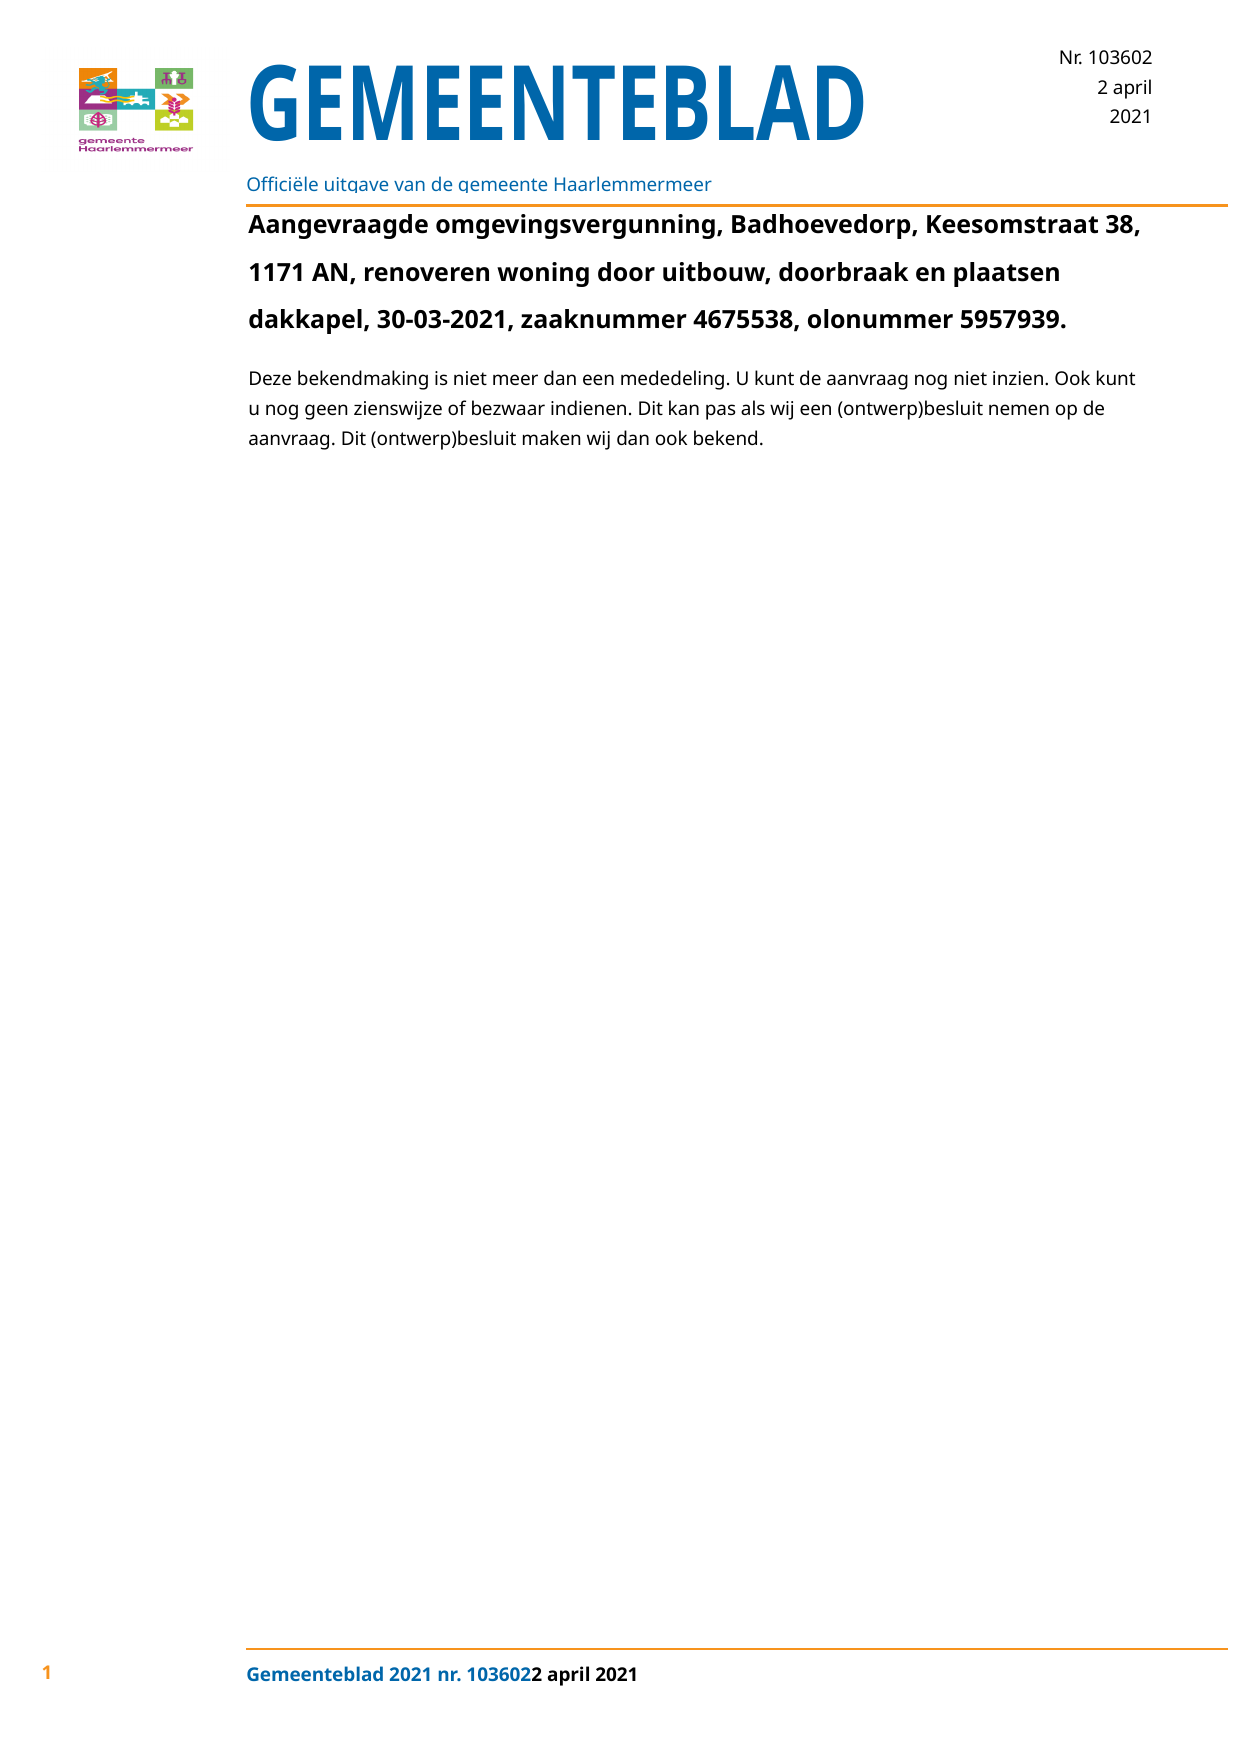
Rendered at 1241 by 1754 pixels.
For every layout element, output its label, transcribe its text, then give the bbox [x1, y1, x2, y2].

text Aangevraagde omgevingsvergunning, Badhoevedorp, Keesomstraat 38, 1171 AN, renoveren woning door uitbouw, doorbraak en plaatsen dakkapel, 30-03-2021, zaaknummer 4675538, olonummer 5957939. [248, 207, 1152, 336]
text Deze bekendmaking is niet meer dan een mededeling. U kunt de aanvraag nog niet inzien. Ook kunt u nog geen zienswijze of bezwaar indienen. Dit kan pas als wij een (ontwerp)besluit nemen op de aanvraag. Dit (ontwerp)besluit maken wij dan ook bekend. [248, 366, 1152, 450]
picture [41, 47, 231, 172]
